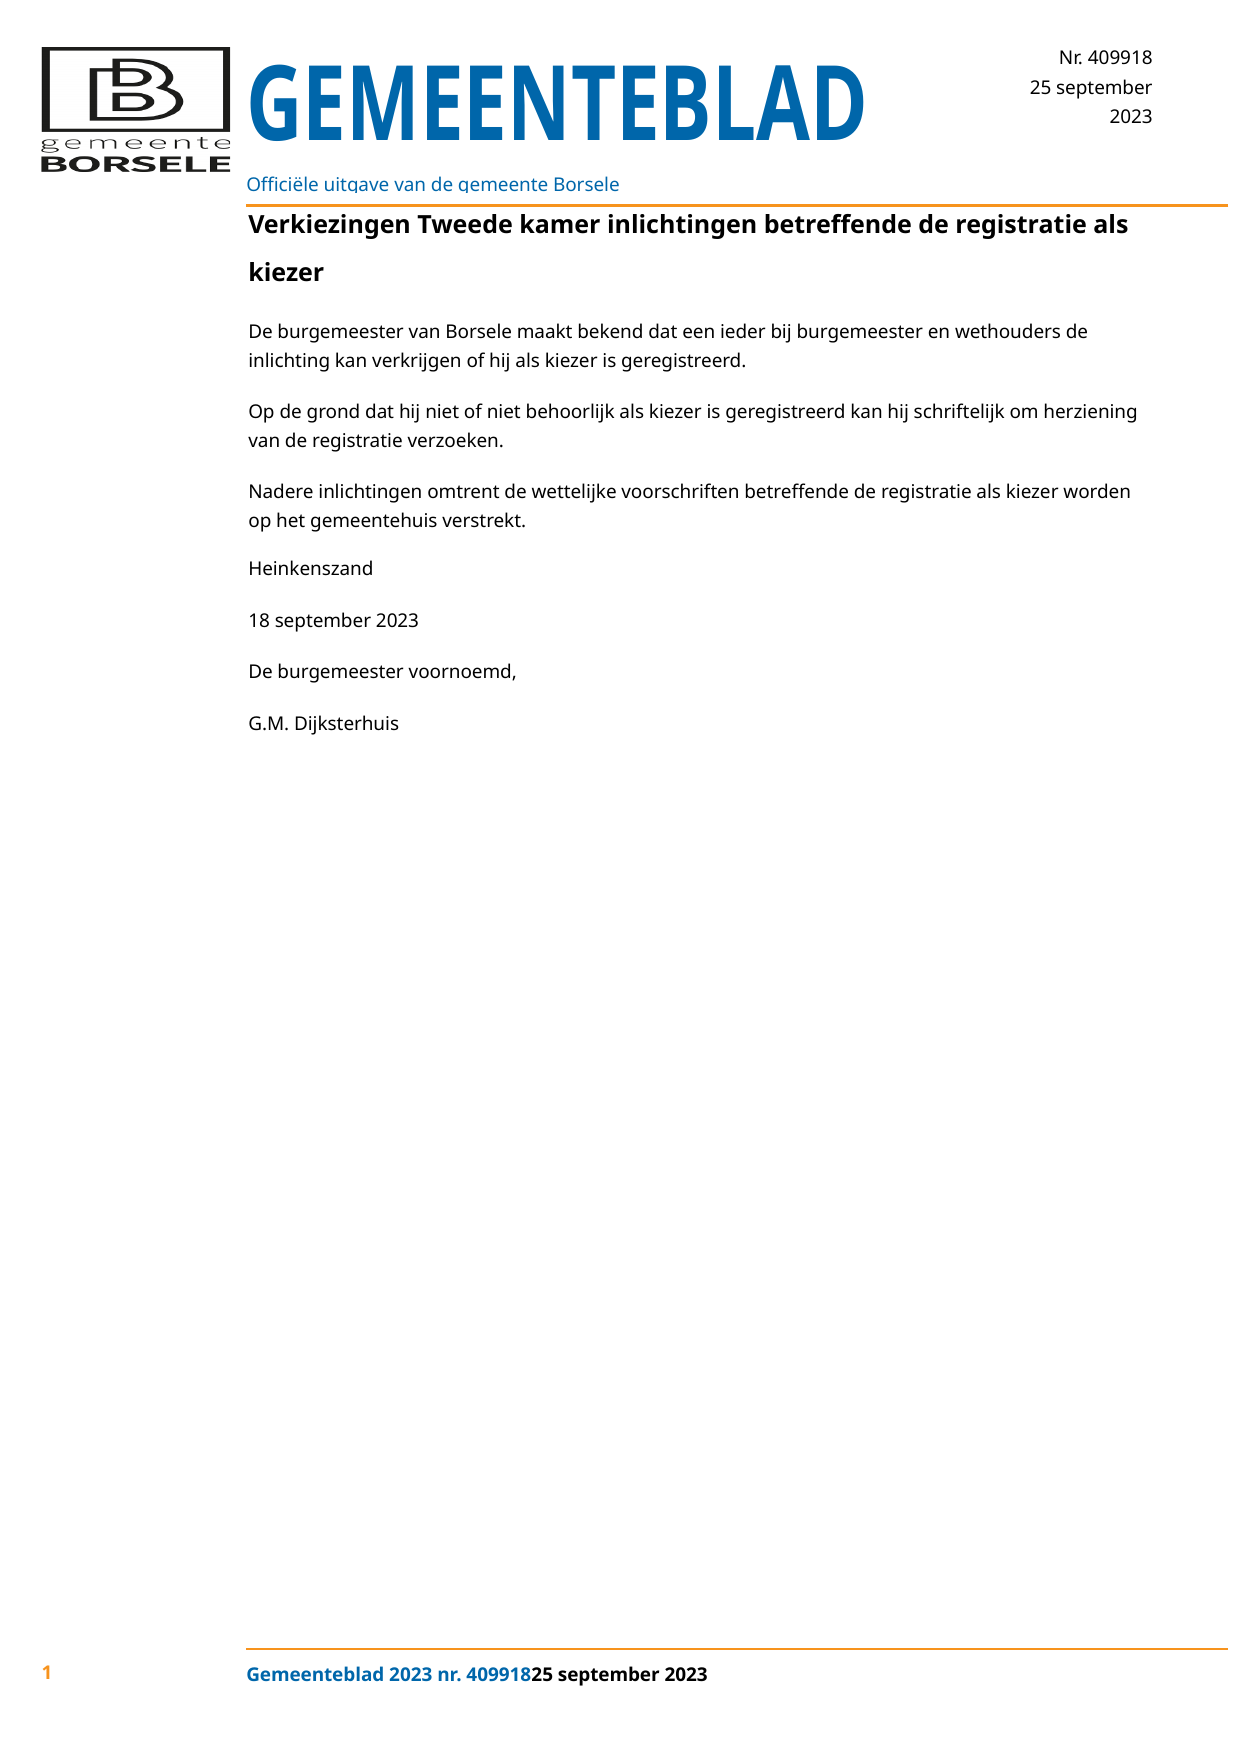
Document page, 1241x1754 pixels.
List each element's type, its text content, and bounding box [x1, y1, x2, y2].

text De burgemeester voornoemd, [248, 658, 1152, 684]
text G.M. Dijksterhuis [248, 710, 1152, 735]
picture [41, 47, 231, 172]
text Op de grond dat hij niet of niet behoorlijk als kiezer is geregistreerd kan hij schriftelijk om herziening van de registratie verzoeken. [248, 398, 1152, 453]
text Heinkenszand [248, 555, 1152, 581]
text Nadere inlichtingen omtrent de wettelijke voorschriften betreffende de registratie als kiezer worden op het gemeentehuis verstrekt. [248, 478, 1152, 533]
text 18 september 2023 [248, 607, 1152, 632]
text De burgemeester van Borsele maakt bekend dat een ieder bij burgemeester en wethouders de inlichting kan verkrijgen of hij als kiezer is geregistreerd. [248, 318, 1152, 373]
text Verkiezingen Tweede kamer inlichtingen betreffende de registratie als kiezer [248, 207, 1152, 288]
